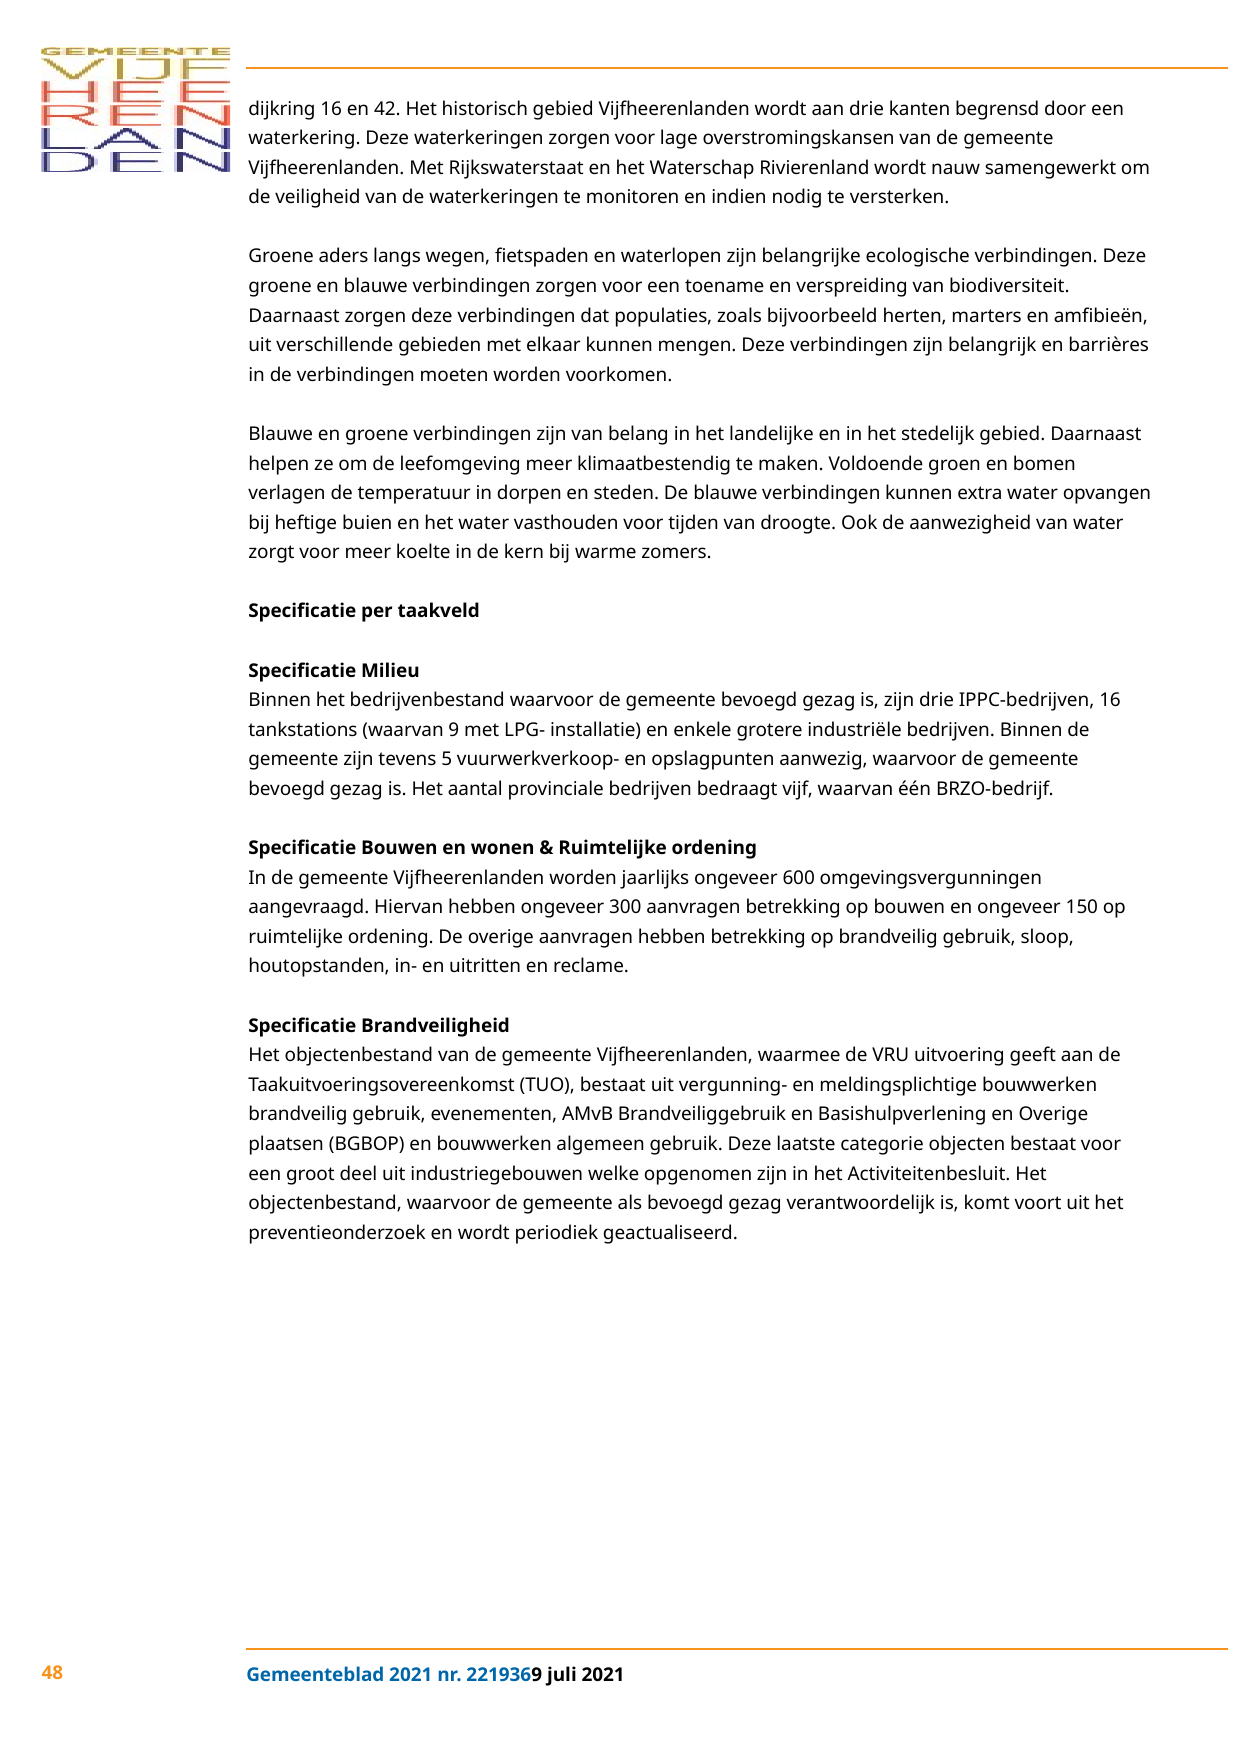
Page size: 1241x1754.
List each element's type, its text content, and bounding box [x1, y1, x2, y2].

text dijkring 16 en 42. Het historisch gebied Vijfheerenlanden wordt aan drie kanten begrensd door een waterkering. Deze waterkeringen zorgen voor lage overstromingskansen van de gemeente Vijfheerenlanden. Met Rijkswaterstaat en het Waterschap Rivierenland wordt nauw samengewerkt om de veiligheid van de waterkeringen te monitoren en indien nodig te versterken. [248, 95, 1152, 209]
picture [41, 47, 231, 172]
text Het objectenbestand van de gemeente Vijfheerenlanden, waarmee de VRU uitvoering geeft aan de Taakuitvoeringsovereenkomst (TUO), bestaat uit vergunning- en meldingsplichtige bouwwerken brandveilig gebruik, evenementen, AMvB Brandveiliggebruik en Basishulpverlening en Overige plaatsen (BGBOP) en bouwwerken algemeen gebruik. Deze laatste categorie objecten bestaat voor een groot deel uit industriegebouwen welke opgenomen zijn in het Activiteitenbesluit. Het objectenbestand, waarvoor de gemeente als bevoegd gezag verantwoordelijk is, komt voort uit het preventieonderzoek en wordt periodiek geactualiseerd. [248, 1041, 1152, 1245]
text Blauwe en groene verbindingen zijn van belang in het landelijke en in het stedelijk gebied. Daarnaast helpen ze om de leefomgeving meer klimaatbestendig te maken. Voldoende groen en bomen verlagen de temperatuur in dorpen en steden. De blauwe verbindingen kunnen extra water opvangen bij heftige buien en het water vasthouden voor tijden van droogte. Ook de aanwezigheid van water zorgt voor meer koelte in de kern bij warme zomers. [248, 420, 1152, 564]
text Specificatie Milieu [248, 657, 1152, 683]
text Groene aders langs wegen, fietspaden en waterlopen zijn belangrijke ecologische verbindingen. Deze groene en blauwe verbindingen zorgen voor een toename en verspreiding van biodiversiteit. Daarnaast zorgen deze verbindingen dat populaties, zoals bijvoorbeeld herten, marters en amfibieën, uit verschillende gebieden met elkaar kunnen mengen. Deze verbindingen zijn belangrijk en barrières in de verbindingen moeten worden voorkomen. [248, 243, 1152, 387]
text Specificatie Bouwen en wonen & Ruimtelijke ordening [248, 834, 1152, 860]
text Binnen het bedrijvenbestand waarvoor de gemeente bevoegd gezag is, zijn drie IPPC-bedrijven, 16 tankstations (waarvan 9 met LPG- installatie) en enkele grotere industriële bedrijven. Binnen de gemeente zijn tevens 5 vuurwerkverkoop- en opslagpunten aanwezig, waarvoor de gemeente bevoegd gezag is. Het aantal provinciale bedrijven bedraagt vijf, waarvan één BRZO-bedrijf. [248, 686, 1152, 801]
text Specificatie Brandveiligheid [248, 1012, 1152, 1038]
text Specificatie per taakveld [248, 598, 1152, 623]
text In de gemeente Vijfheerenlanden worden jaarlijks ongeveer 600 omgevingsvergunningen aangevraagd. Hiervan hebben ongeveer 300 aanvragen betrekking op bouwen en ongeveer 150 op ruimtelijke ordening. De overige aanvragen hebben betrekking op brandveilig gebruik, sloop, houtopstanden, in- en uitritten en reclame. [248, 864, 1152, 978]
